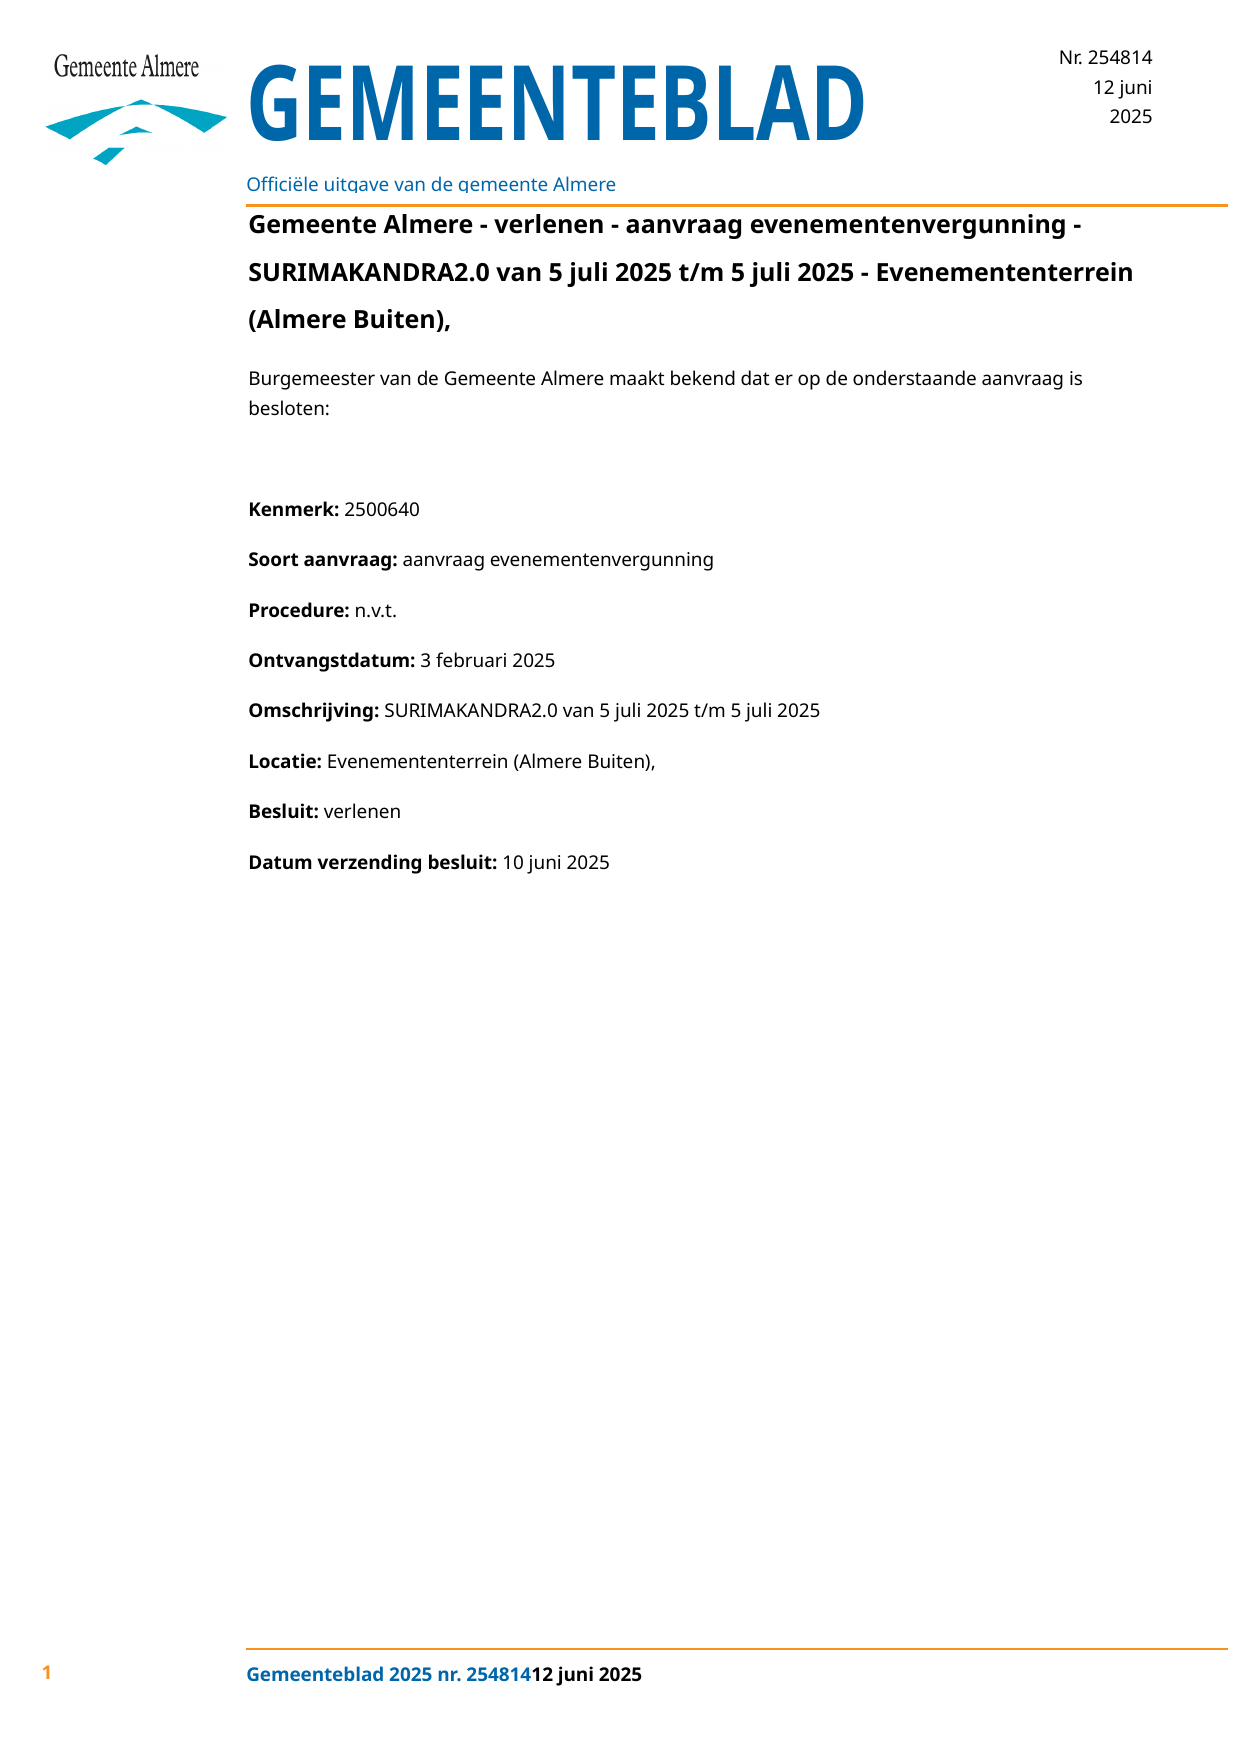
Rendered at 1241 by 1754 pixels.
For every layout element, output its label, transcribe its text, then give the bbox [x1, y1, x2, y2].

text Besluit: verlenen [248, 798, 1152, 824]
text Kenmerk: 2500640 [248, 496, 1152, 522]
text Burgemeester van de Gemeente Almere maakt bekend dat er op de onderstaande aanvraag is besloten: [248, 366, 1152, 421]
text Soort aanvraag: aanvraag evenementenvergunning [248, 546, 1152, 572]
text Ontvangstdatum: 3 februari 2025 [248, 647, 1152, 673]
text Procedure: n.v.t. [248, 597, 1152, 622]
picture [41, 47, 231, 172]
text Locatie: Evenemententerrein (Almere Buiten), [248, 748, 1152, 774]
text Gemeente Almere - verlenen - aanvraag evenementenvergunning - SURIMAKANDRA2.0 van 5 juli 2025 t/m 5 juli 2025 - Evenemententerrein (Almere Buiten), [248, 207, 1152, 336]
text Datum verzending besluit: 10 juni 2025 [248, 849, 1152, 874]
text Omschrijving: SURIMAKANDRA2.0 van 5 juli 2025 t/m 5 juli 2025 [248, 698, 1152, 723]
